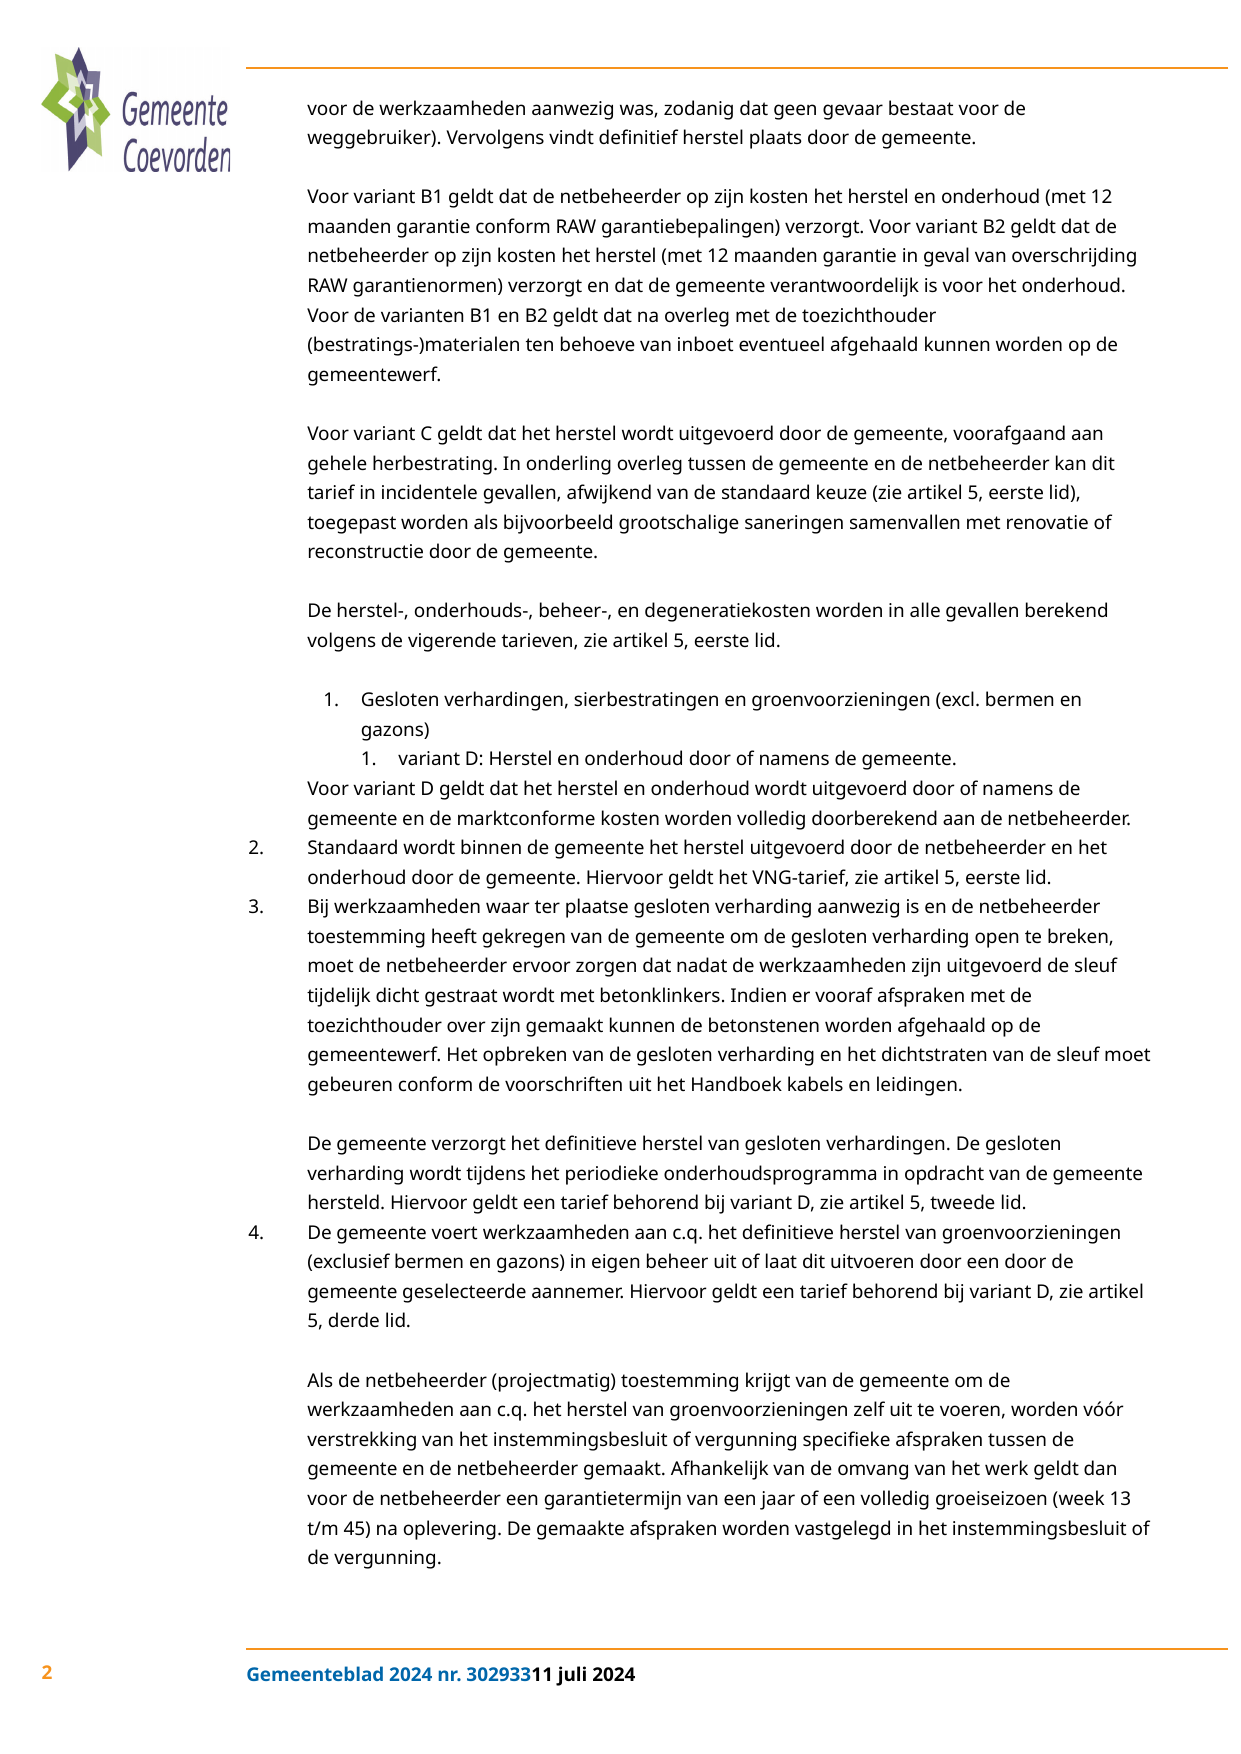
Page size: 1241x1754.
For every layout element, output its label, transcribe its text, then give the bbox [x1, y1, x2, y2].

picture [41, 47, 231, 172]
list Standaard wordt binnen de gemeente het herstel uitgevoerd door de netbeheerder en het onderhoud door de gemeente. Hiervoor geldt het VNG-tarief, zie artikel 5, eerste lid. [248, 834, 1152, 890]
list De gemeente verzorgt het definitieve herstel van gesloten verhardingen. De gesloten verharding wordt tijdens het periodieke onderhoudsprogramma in opdracht van de gemeente hersteld. Hiervoor geldt een tarief behorend bij variant D, zie artikel 5, tweede lid. [248, 1130, 1152, 1215]
list De gemeente voert werkzaamheden aan c.q. het definitieve herstel van groenvoorzieningen (exclusief bermen en gazons) in eigen beheer uit of laat dit uitvoeren door een door de gemeente geselecteerde aannemer. Hiervoor geldt een tarief behorend bij variant D, zie artikel 5, derde lid. [248, 1219, 1152, 1333]
list Voor de varianten B1 en B2 geldt dat na overleg met de toezichthouder (bestratings-)materialen ten behoeve van inboet eventueel afgehaald kunnen worden op de gemeentewerf. [248, 302, 1152, 387]
list voor de werkzaamheden aanwezig was, zodanig dat geen gevaar bestaat voor de weggebruiker). Vervolgens vindt definitief herstel plaats door de gemeente. [248, 95, 1152, 150]
list De herstel-, onderhouds-, beheer-, en degeneratiekosten worden in alle gevallen berekend volgens de vigerende tarieven, zie artikel 5, eerste lid. [248, 598, 1152, 653]
list Als de netbeheerder (projectmatig) toestemming krijgt van de gemeente om de werkzaamheden aan c.q. het herstel van groenvoorzieningen zelf uit te voeren, worden vóór verstrekking van het instemmingsbesluit of vergunning specifieke afspraken tussen de gemeente en de netbeheerder gemaakt. Afhankelijk van de omvang van het werk geldt dan voor de netbeheerder een garantietermijn van een jaar of een volledig groeiseizoen (week 13 t/m 45) na oplevering. De gemaakte afspraken worden vastgelegd in het instemmingsbesluit of de vergunning. [248, 1367, 1152, 1570]
list Voor variant C geldt dat het herstel wordt uitgevoerd door de gemeente, voorafgaand aan gehele herbestrating. In onderling overleg tussen de gemeente en de netbeheerder kan dit tarief in incidentele gevallen, afwijkend van de standaard keuze (zie artikel 5, eerste lid), toegepast worden als bijvoorbeeld grootschalige saneringen samenvallen met renovatie of reconstructie door de gemeente. [248, 420, 1152, 564]
list Gesloten verhardingen, sierbestratingen en groenvoorzieningen (excl. bermen en gazons) [323, 686, 1152, 742]
list variant D: Herstel en onderhoud door of namens de gemeente. [361, 746, 1152, 771]
list Bij werkzaamheden waar ter plaatse gesloten verharding aanwezig is en de netbeheerder toestemming heeft gekregen van de gemeente om de gesloten verharding open te breken, moet de netbeheerder ervoor zorgen dat nadat de werkzaamheden zijn uitgevoerd de sleuf tijdelijk dicht gestraat wordt met betonklinkers. Indien er vooraf afspraken met de toezichthouder over zijn gemaakt kunnen de betonstenen worden afgehaald op de gemeentewerf. Het opbreken van de gesloten verharding en het dichtstraten van de sleuf moet gebeuren conform de voorschriften uit het Handboek kabels en leidingen. [248, 893, 1152, 1097]
list Voor variant B1 geldt dat de netbeheerder op zijn kosten het herstel en onderhoud (met 12 maanden garantie conform RAW garantiebepalingen) verzorgt. Voor variant B2 geldt dat de netbeheerder op zijn kosten het herstel (met 12 maanden garantie in geval van overschrijding RAW garantienormen) verzorgt en dat de gemeente verantwoordelijk is voor het onderhoud. [248, 183, 1152, 298]
list Voor variant D geldt dat het herstel en onderhoud wordt uitgevoerd door of namens de gemeente en de marktconforme kosten worden volledig doorberekend aan de netbeheerder. [248, 775, 1152, 831]
